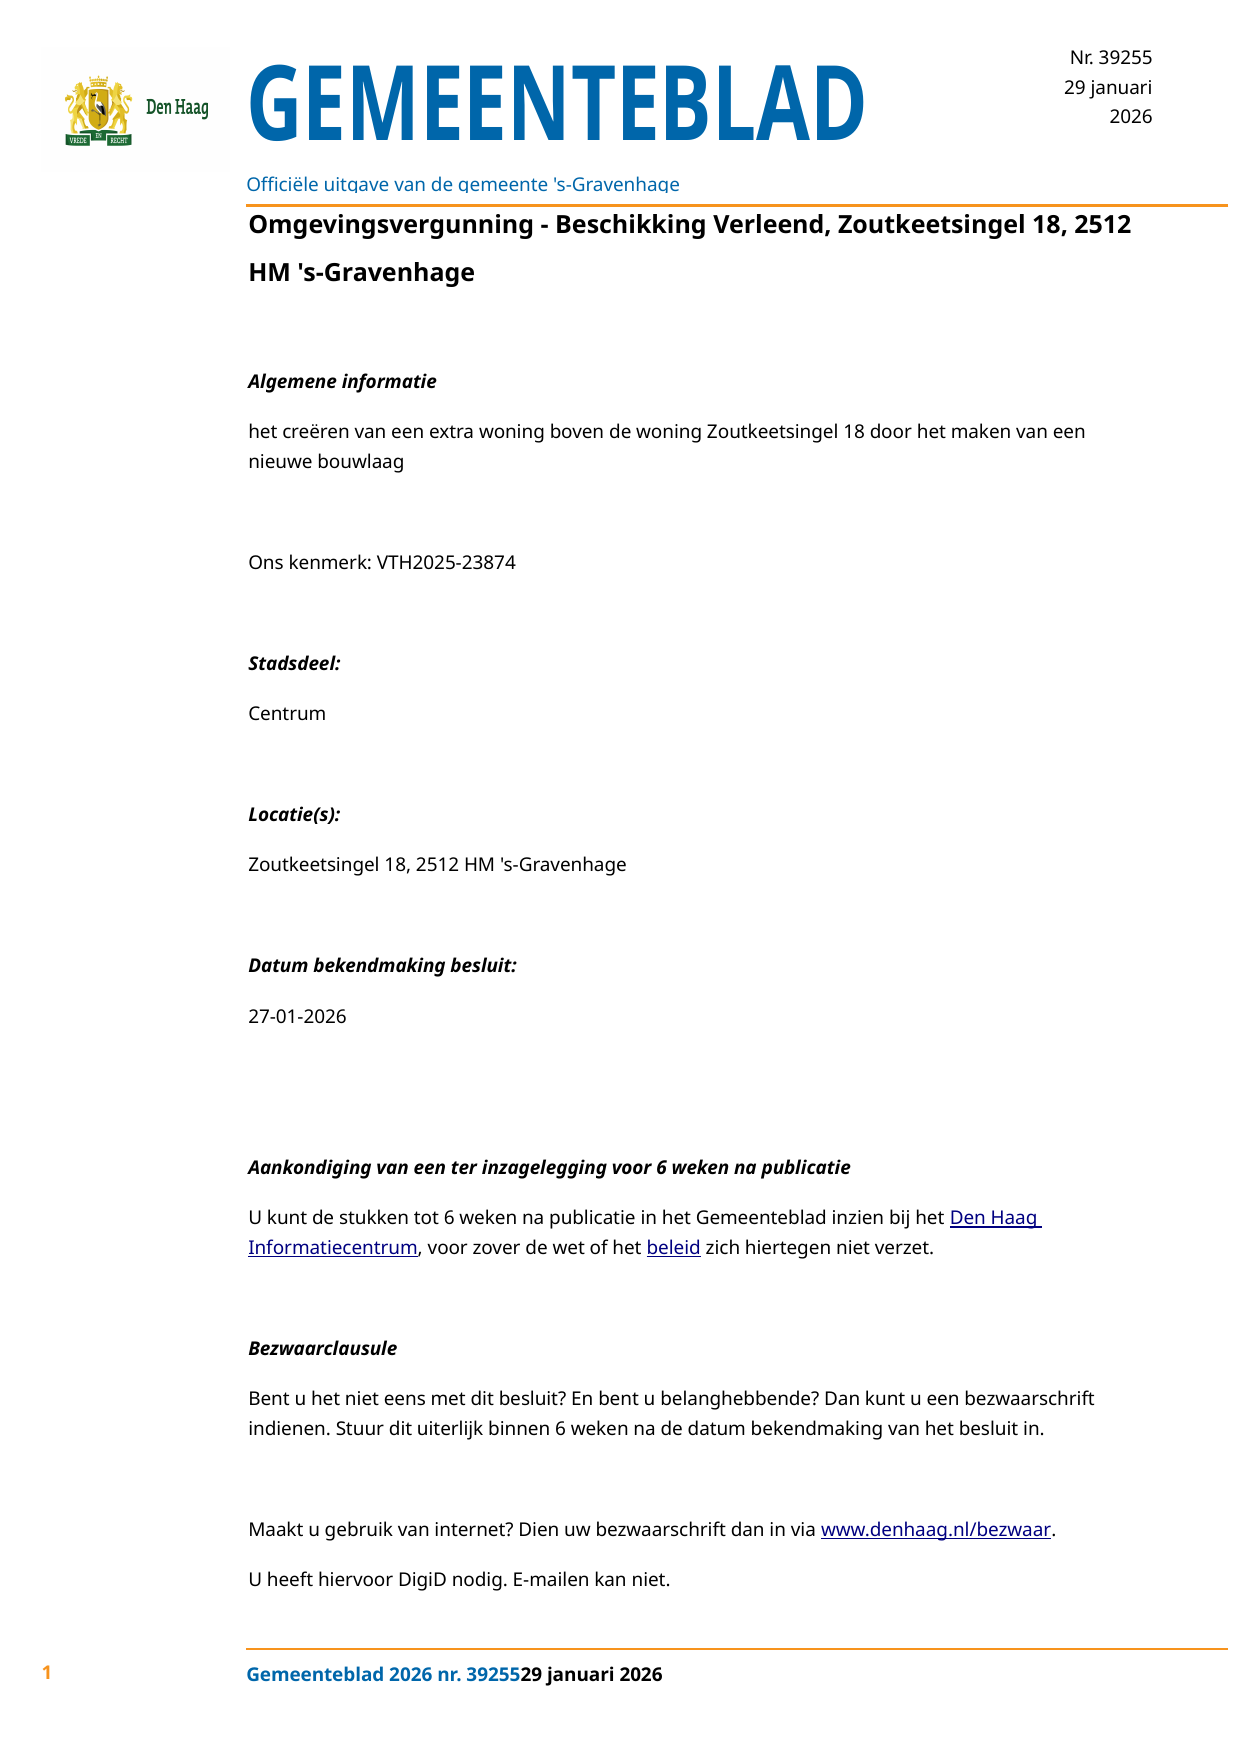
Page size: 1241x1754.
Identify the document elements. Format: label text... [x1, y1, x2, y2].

text Bent u het niet eens met dit besluit? En bent u belanghebbende? Dan kunt u een bezwaarschrift indienen. Stuur dit uiterlijk binnen 6 weken na de datum bekendmaking van het besluit in. [248, 1385, 1152, 1441]
text Stadsdeel: [248, 650, 1152, 676]
text het creëren van een extra woning boven de woning Zoutkeetsingel 18 door het maken van een nieuwe bouwlaag [248, 419, 1152, 474]
text Aankondiging van een ter inzagelegging voor 6 weken na publicatie [248, 1154, 1152, 1180]
text Datum bekendmaking besluit: [248, 952, 1152, 978]
text Centrum [248, 700, 1152, 726]
text Algemene informatie [248, 368, 1152, 394]
text Maakt u gebruik van internet? Dien uw bezwaarschrift dan in via www.denhaag.nl/bezwaar. [248, 1516, 1152, 1542]
text Omgevingsvergunning - Beschikking Verleend, Zoutkeetsingel 18, 2512 HM 's-Gravenhage [248, 207, 1152, 288]
text 27-01-2026 [248, 1003, 1152, 1029]
text Bezwaarclausule [248, 1335, 1152, 1361]
text U kunt de stukken tot 6 weken na publicatie in het Gemeenteblad inzien bij het Den Haag Informatiecentrum, voor zover de wet of het beleid zich hiertegen niet verzet. [248, 1204, 1152, 1260]
text Ons kenmerk: VTH2025-23874 [248, 549, 1152, 575]
text Locatie(s): [248, 801, 1152, 827]
text Zoutkeetsingel 18, 2512 HM 's-Gravenhage [248, 852, 1152, 877]
picture [41, 47, 231, 172]
text U heeft hiervoor DigiD nodig. E-mailen kan niet. [248, 1566, 1152, 1592]
